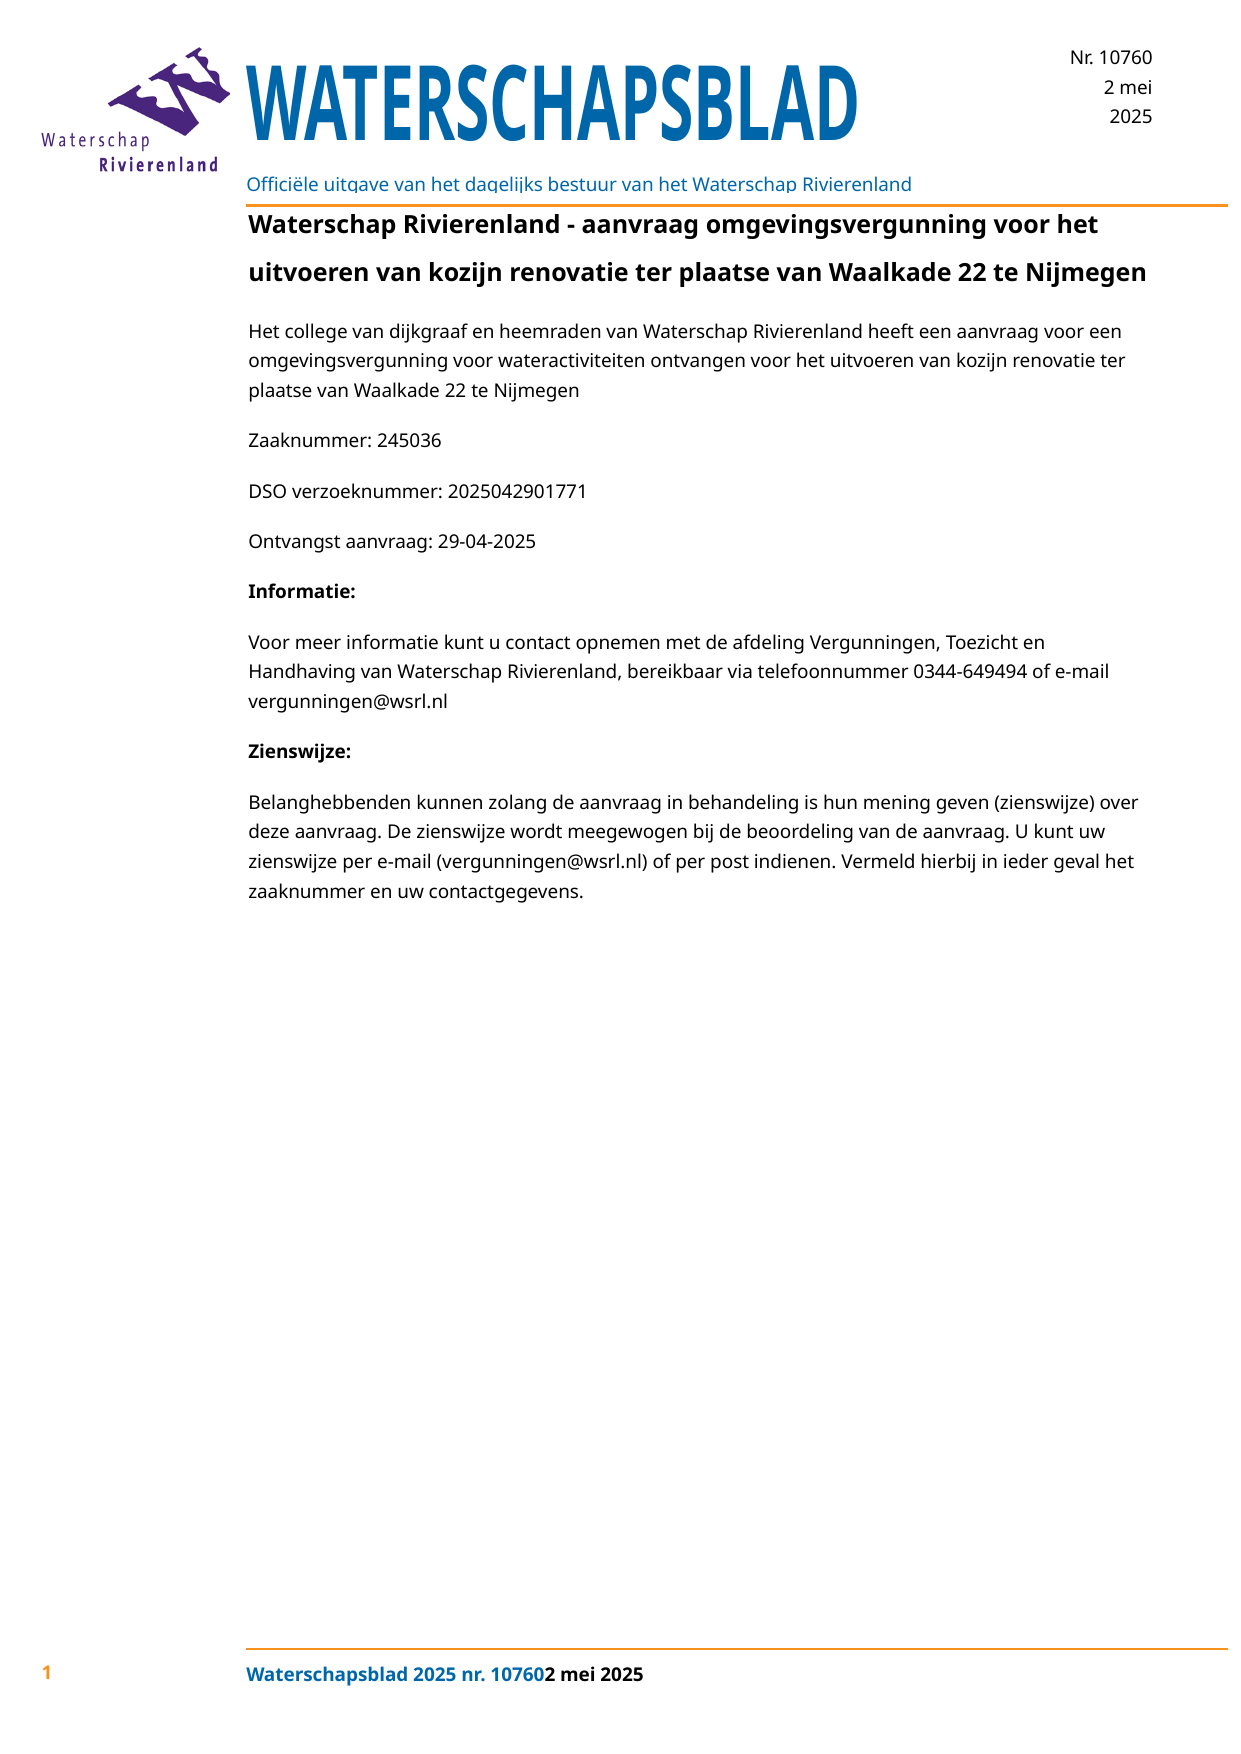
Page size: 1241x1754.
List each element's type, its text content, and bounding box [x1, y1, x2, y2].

text Voor meer informatie kunt u contact opnemen met de afdeling Vergunningen, Toezicht en Handhaving van Waterschap Rivierenland, bereikbaar via telefoonnummer 0344-649494 of e-mail vergunningen@wsrl.nl [248, 629, 1152, 714]
text Zaaknummer: 245036 [248, 427, 1152, 453]
picture [41, 47, 231, 172]
text Het college van dijkgraaf en heemraden van Waterschap Rivierenland heeft een aanvraag voor een omgevingsvergunning voor wateractiviteiten ontvangen voor het uitvoeren van kozijn renovatie ter plaatse van Waalkade 22 te Nijmegen [248, 318, 1152, 403]
text Ontvangst aanvraag: 29-04-2025 [248, 528, 1152, 554]
text DSO verzoeknummer: 2025042901771 [248, 478, 1152, 504]
text Zienswijze: [248, 739, 1152, 764]
text Belanghebbenden kunnen zolang de aanvraag in behandeling is hun mening geven (zienswijze) over deze aanvraag. De zienswijze wordt meegewogen bij de beoordeling van de aanvraag. U kunt uw zienswijze per e-mail (vergunningen@wsrl.nl) of per post indienen. Vermeld hierbij in ieder geval het zaaknummer en uw contactgegevens. [248, 789, 1152, 904]
text Informatie: [248, 579, 1152, 604]
text Waterschap Rivierenland - aanvraag omgevingsvergunning voor het uitvoeren van kozijn renovatie ter plaatse van Waalkade 22 te Nijmegen [248, 207, 1152, 288]
